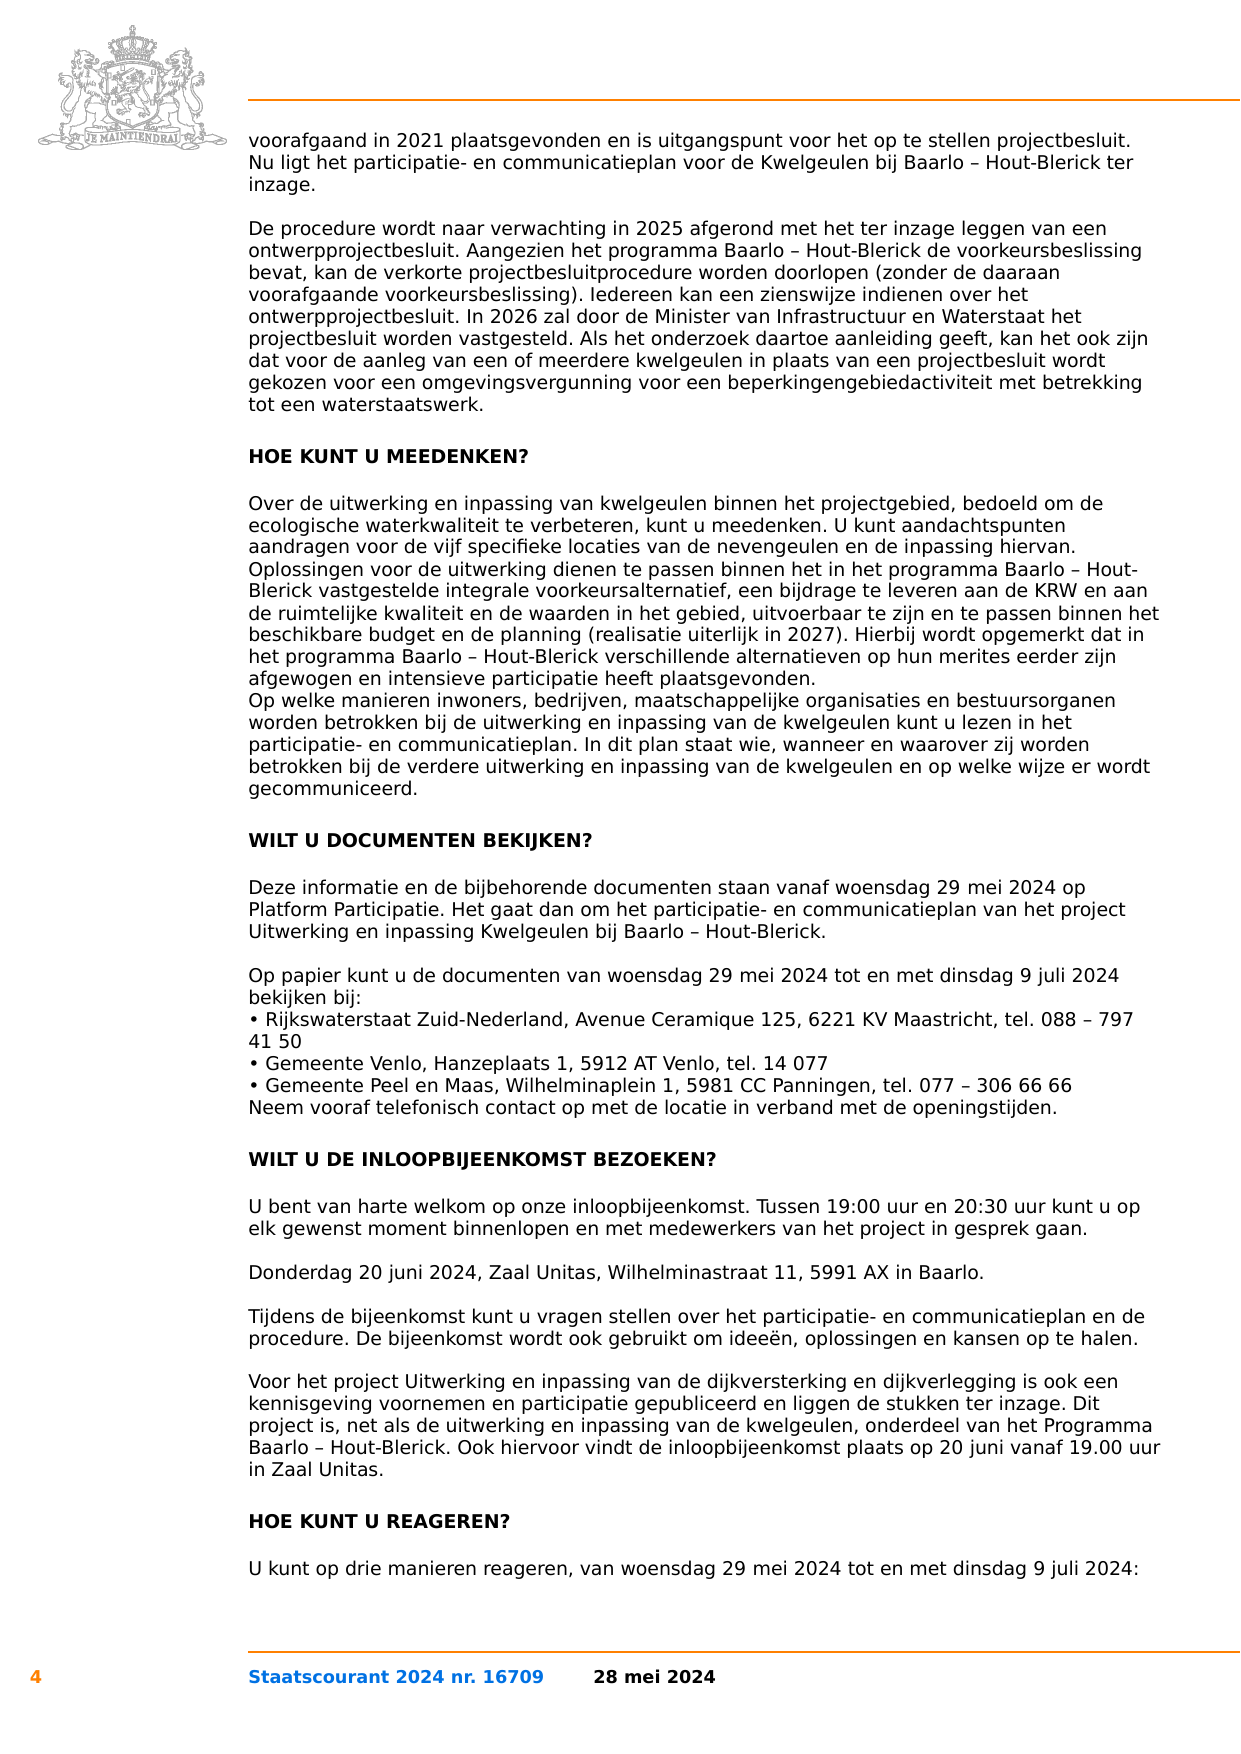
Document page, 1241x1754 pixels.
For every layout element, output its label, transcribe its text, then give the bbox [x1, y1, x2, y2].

text Tijdens de bijeenkomst kunt u vragen stellen over het participatie- en communicatieplan en de procedure. De bijeenkomst wordt ook gebruikt om ideeën, oplossingen en kansen op te halen. [248, 1306, 1163, 1349]
text Donderdag 20 juni 2024, Zaal Unitas, Wilhelminastraat 11, 5991 AX in Baarlo. [248, 1262, 1163, 1284]
text Deze informatie en de bijbehorende documenten staan vanaf woensdag 29 mei 2024 op Platform Participatie. Het gaat dan om het participatie- en communicatieplan van het project Uitwerking en inpassing Kwelgeulen bij Baarlo – Hout-Blerick. [248, 877, 1163, 943]
text • Gemeente Venlo, Hanzeplaats 1, 5912 AT Venlo, tel. 14 077 [248, 1053, 1163, 1075]
picture [38, 25, 227, 150]
subtitle WILT U DE INLOOPBIJEENKOMST BEZOEKEN? [248, 1149, 1163, 1171]
text U kunt op drie manieren reageren, van woensdag 29 mei 2024 tot en met dinsdag 9 juli 2024: [248, 1558, 1163, 1580]
text • Rijkswaterstaat Zuid-Nederland, Avenue Ceramique 125, 6221 KV Maastricht, tel. 088 – 797 41 50 [248, 1009, 1163, 1053]
text Op papier kunt u de documenten van woensdag 29 mei 2024 tot en met dinsdag 9 juli 2024 bekijken bij: [248, 965, 1163, 1009]
subtitle HOE KUNT U MEEDENKEN? [248, 446, 1163, 467]
text voorafgaand in 2021 plaatsgevonden en is uitgangspunt voor het op te stellen projectbesluit. Nu ligt het participatie- en communicatieplan voor de Kwelgeulen bij Baarlo – Hout-Blerick ter inzage. [248, 130, 1163, 196]
text Neem vooraf telefonisch contact op met de locatie in verband met de openingstijden. [248, 1097, 1163, 1119]
text • Gemeente Peel en Maas, Wilhelminaplein 1, 5981 CC Panningen, tel. 077 – 306 66 66 [248, 1075, 1163, 1097]
text Op welke manieren inwoners, bedrijven, maatschappelijke organisaties en bestuursorganen worden betrokken bij de uitwerking en inpassing van de kwelgeulen kunt u lezen in het participatie- en communicatieplan. In dit plan staat wie, wanneer en waarover zij worden betrokken bij de verdere uitwerking en inpassing van de kwelgeulen en op welke wijze er wordt gecommuniceerd. [248, 690, 1163, 800]
text U bent van harte welkom op onze inloopbijeenkomst. Tussen 19:00 uur en 20:30 uur kunt u op elk gewenst moment binnenlopen en met medewerkers van het project in gesprek gaan. [248, 1196, 1163, 1240]
subtitle WILT U DOCUMENTEN BEKIJKEN? [248, 830, 1163, 852]
text Over de uitwerking en inpassing van kwelgeulen binnen het projectgebied, bedoeld om de ecologische waterkwaliteit te verbeteren, kunt u meedenken. U kunt aandachtspunten aandragen voor de vijf specifieke locaties van de nevengeulen en de inpassing hiervan. Oplossingen voor de uitwerking dienen te passen binnen het in het programma Baarlo – Hout-Blerick vastgestelde integrale voorkeursalternatief, een bijdrage te leveren aan de KRW en aan de ruimtelijke kwaliteit en de waarden in het gebied, uitvoerbaar te zijn en te passen binnen het beschikbare budget en de planning (realisatie uiterlijk in 2027). Hierbij wordt opgemerkt dat in het programma Baarlo – Hout-Blerick verschillende alternatieven op hun merites eerder zijn afgewogen en intensieve participatie heeft plaatsgevonden. [248, 492, 1163, 690]
text Voor het project Uitwerking en inpassing van de dijkversterking en dijkverlegging is ook een kennisgeving voornemen en participatie gepubliceerd en liggen de stukken ter inzage. Dit project is, net als de uitwerking en inpassing van de kwelgeulen, onderdeel van het Programma Baarlo – Hout-Blerick. Ook hiervoor vindt de inloopbijeenkomst plaats op 20 juni vanaf 19.00 uur in Zaal Unitas. [248, 1371, 1163, 1481]
subtitle HOE KUNT U REAGEREN? [248, 1511, 1163, 1533]
text De procedure wordt naar verwachting in 2025 afgerond met het ter inzage leggen van een ontwerpprojectbesluit. Aangezien het programma Baarlo – Hout-Blerick de voorkeursbeslissing bevat, kan de verkorte projectbesluitprocedure worden doorlopen (zonder de daaraan voorafgaande voorkeursbeslissing). Iedereen kan een zienswijze indienen over het ontwerpprojectbesluit. In 2026 zal door de Minister van Infrastructuur en Waterstaat het projectbesluit worden vastgesteld. Als het onderzoek daartoe aanleiding geeft, kan het ook zijn dat voor de aanleg van een of meerdere kwelgeulen in plaats van een projectbesluit wordt gekozen voor een omgevingsvergunning voor een beperkingengebiedactiviteit met betrekking tot een waterstaatswerk. [248, 218, 1163, 416]
